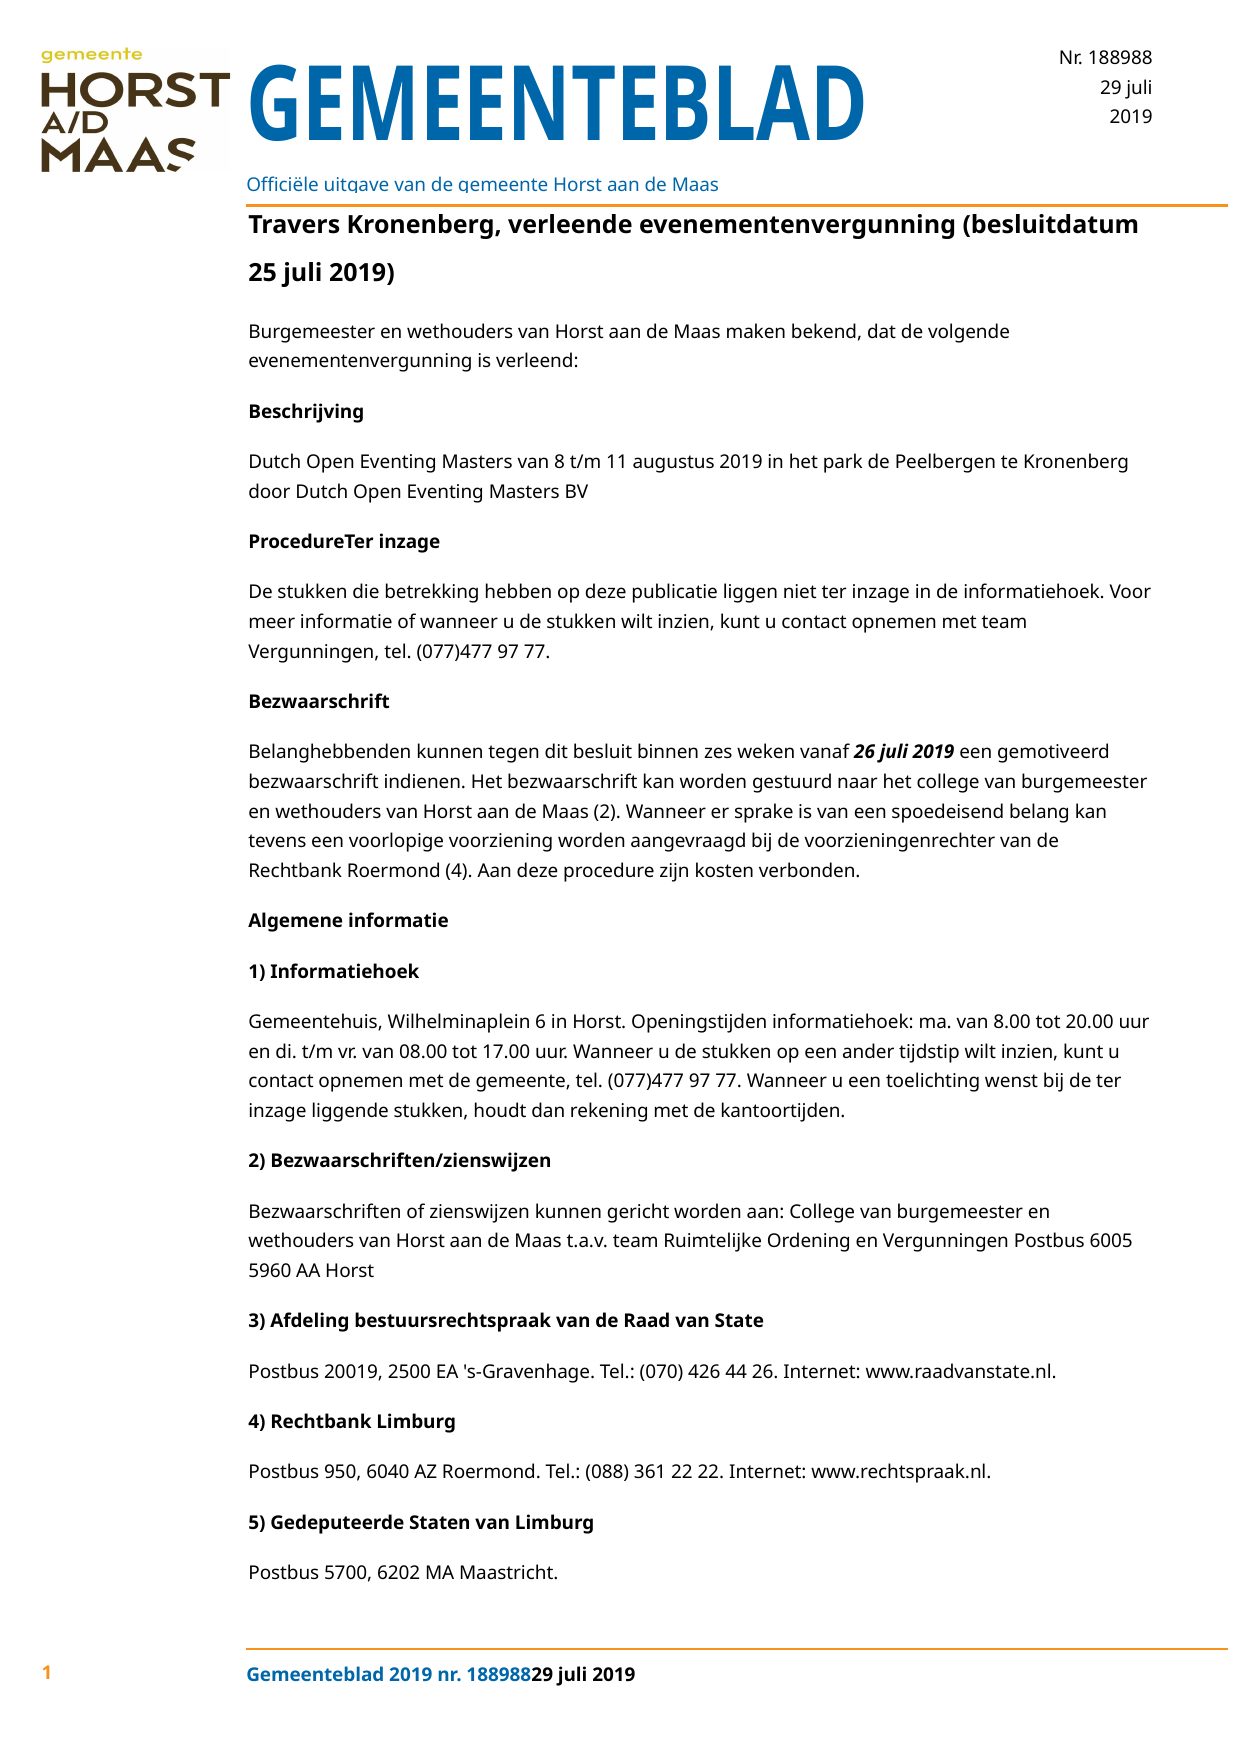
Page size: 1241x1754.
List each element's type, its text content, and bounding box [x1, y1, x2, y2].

text Algemene informatie [248, 907, 1152, 933]
text Gemeentehuis, Wilhelminaplein 6 in Horst. Openingstijden informatiehoek: ma. van 8.00 tot 20.00 uur en di. t/m vr. van 08.00 tot 17.00 uur. Wanneer u de stukken op een ander tijdstip wilt inzien, kunt u contact opnemen met de gemeente, tel. (077)477 97 77. Wanneer u een toelichting wenst bij de ter inzage liggende stukken, houdt dan rekening met de kantoortijden. [248, 1008, 1152, 1123]
text De stukken die betrekking hebben op deze publicatie liggen niet ter inzage in de informatiehoek. Voor meer informatie of wanneer u de stukken wilt inzien, kunt u contact opnemen met team Vergunningen, tel. (077)477 97 77. [248, 579, 1152, 664]
text 4) Rechtbank Limburg [248, 1408, 1152, 1434]
text 5) Gedeputeerde Staten van Limburg [248, 1509, 1152, 1535]
picture [41, 47, 231, 172]
text 2) Bezwaarschriften/zienswijzen [248, 1147, 1152, 1173]
text ProcedureTer inzage [248, 528, 1152, 554]
text Postbus 5700, 6202 MA Maastricht. [248, 1559, 1152, 1585]
text Postbus 20019, 2500 EA 's-Gravenhage. Tel.: (070) 426 44 26. Internet: www.raadvanstate.nl. [248, 1358, 1152, 1384]
text Bezwaarschrift [248, 688, 1152, 714]
text 1) Informatiehoek [248, 958, 1152, 984]
text Bezwaarschriften of zienswijzen kunnen gericht worden aan: College van burgemeester en wethouders van Horst aan de Maas t.a.v. team Ruimtelijke Ordening en Vergunningen Postbus 6005 5960 AA Horst [248, 1198, 1152, 1283]
text 3) Afdeling bestuursrechtspraak van de Raad van State [248, 1307, 1152, 1333]
text Postbus 950, 6040 AZ Roermond. Tel.: (088) 361 22 22. Internet: www.rechtspraak.nl. [248, 1459, 1152, 1484]
text Travers Kronenberg, verleende evenementenvergunning (besluitdatum 25 juli 2019) [248, 207, 1152, 288]
text Burgemeester en wethouders van Horst aan de Maas maken bekend, dat de volgende evenementenvergunning is verleend: [248, 318, 1152, 373]
text Belanghebbenden kunnen tegen dit besluit binnen zes weken vanaf 26 juli 2019 een gemotiveerd bezwaarschrift indienen. Het bezwaarschrift kan worden gestuurd naar het college van burgemeester en wethouders van Horst aan de Maas (2). Wanneer er sprake is van een spoedeisend belang kan tevens een voorlopige voorziening worden aangevraagd bij de voorzieningenrechter van de Rechtbank Roermond (4). Aan deze procedure zijn kosten verbonden. [248, 739, 1152, 883]
text Dutch Open Eventing Masters van 8 t/m 11 augustus 2019 in het park de Peelbergen te Kronenberg door Dutch Open Eventing Masters BV [248, 448, 1152, 504]
text Beschrijving [248, 398, 1152, 424]
